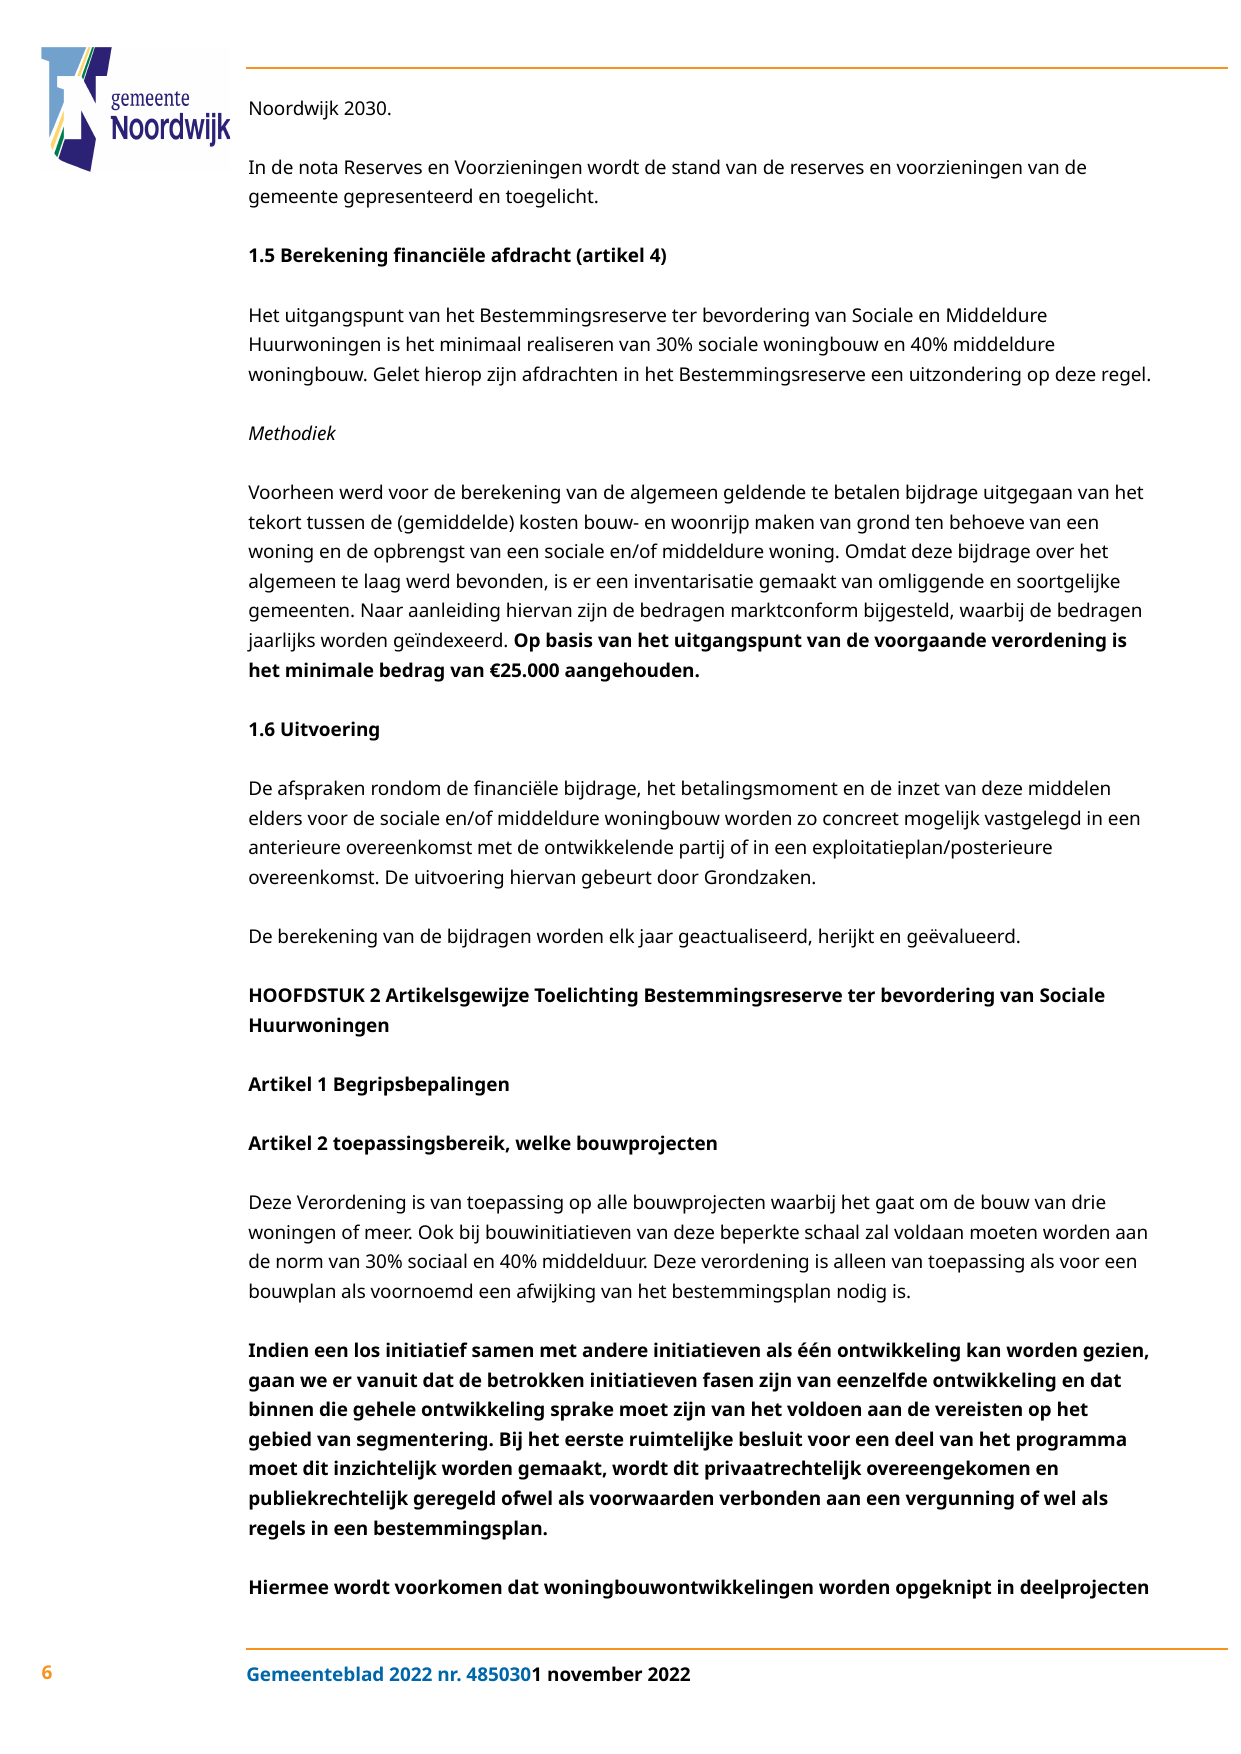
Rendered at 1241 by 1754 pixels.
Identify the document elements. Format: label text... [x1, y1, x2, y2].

text Artikel 2 toepassingsbereik, welke bouwprojecten [248, 1130, 1152, 1156]
text In de nota Reserves en Voorzieningen wordt de stand van de reserves en voorzieningen van de gemeente gepresenteerd en toegelicht. [248, 154, 1152, 209]
text Voorheen werd voor de berekening van de algemeen geldende te betalen bijdrage uitgegaan van het tekort tussen de (gemiddelde) kosten bouw- en woonrijp maken van grond ten behoeve van een woning en de opbrengst van een sociale en/of middeldure woning. Omdat deze bijdrage over het algemeen te laag werd bevonden, is er een inventarisatie gemaakt van omliggende en soortgelijke gemeenten. Naar aanleiding hiervan zijn de bedragen marktconform bijgesteld, waarbij de bedragen jaarlijks worden geïndexeerd. Op basis van het uitgangspunt van de voorgaande verordening is het minimale bedrag van €25.000 aangehouden. [248, 479, 1152, 683]
text Artikel 1 Begripsbepalingen [248, 1071, 1152, 1097]
text Deze Verordening is van toepassing op alle bouwprojecten waarbij het gaat om de bouw van drie woningen of meer. Ook bij bouwinitiatieven van deze beperkte schaal zal voldaan moeten worden aan de norm van 30% sociaal en 40% middelduur. Deze verordening is alleen van toepassing als voor een bouwplan als voornoemd een afwijking van het bestemmingsplan nodig is. [248, 1189, 1152, 1304]
text De berekening van de bijdragen worden elk jaar geactualiseerd, herijkt en geëvalueerd. [248, 923, 1152, 949]
text Hiermee wordt voorkomen dat woningbouwontwikkelingen worden opgeknipt in deelprojecten [248, 1574, 1152, 1600]
picture [41, 47, 231, 172]
text Indien een los initiatief samen met andere initiatieven als één ontwikkeling kan worden gezien, gaan we er vanuit dat de betrokken initiatieven fasen zijn van eenzelfde ontwikkeling en dat binnen die gehele ontwikkeling sprake moet zijn van het voldoen aan de vereisten op het gebied van segmentering. Bij het eerste ruimtelijke besluit voor een deel van het programma moet dit inzichtelijk worden gemaakt, wordt dit privaatrechtelijk overeengekomen en publiekrechtelijk geregeld ofwel als voorwaarden verbonden aan een vergunning of wel als regels in een bestemmingsplan. [248, 1337, 1152, 1541]
text 1.6 Uitvoering [248, 716, 1152, 742]
text 1.5 Berekening financiële afdracht (artikel 4) [248, 243, 1152, 268]
text De afspraken rondom de financiële bijdrage, het betalingsmoment en de inzet van deze middelen elders voor de sociale en/of middeldure woningbouw worden zo concreet mogelijk vastgelegd in een anterieure overeenkomst met de ontwikkelende partij of in een exploitatieplan/posterieure overeenkomst. De uitvoering hiervan gebeurt door Grondzaken. [248, 775, 1152, 890]
text Het uitgangspunt van het Bestemmingsreserve ter bevordering van Sociale en Middeldure Huurwoningen is het minimaal realiseren van 30% sociale woningbouw en 40% middeldure woningbouw. Gelet hierop zijn afdrachten in het Bestemmingsreserve een uitzondering op deze regel. [248, 302, 1152, 387]
text HOOFDSTUK 2 Artikelsgewijze Toelichting Bestemmingsreserve ter bevordering van Sociale Huurwoningen [248, 982, 1152, 1038]
text Methodiek [248, 420, 1152, 446]
text Noordwijk 2030. [248, 95, 1152, 121]
